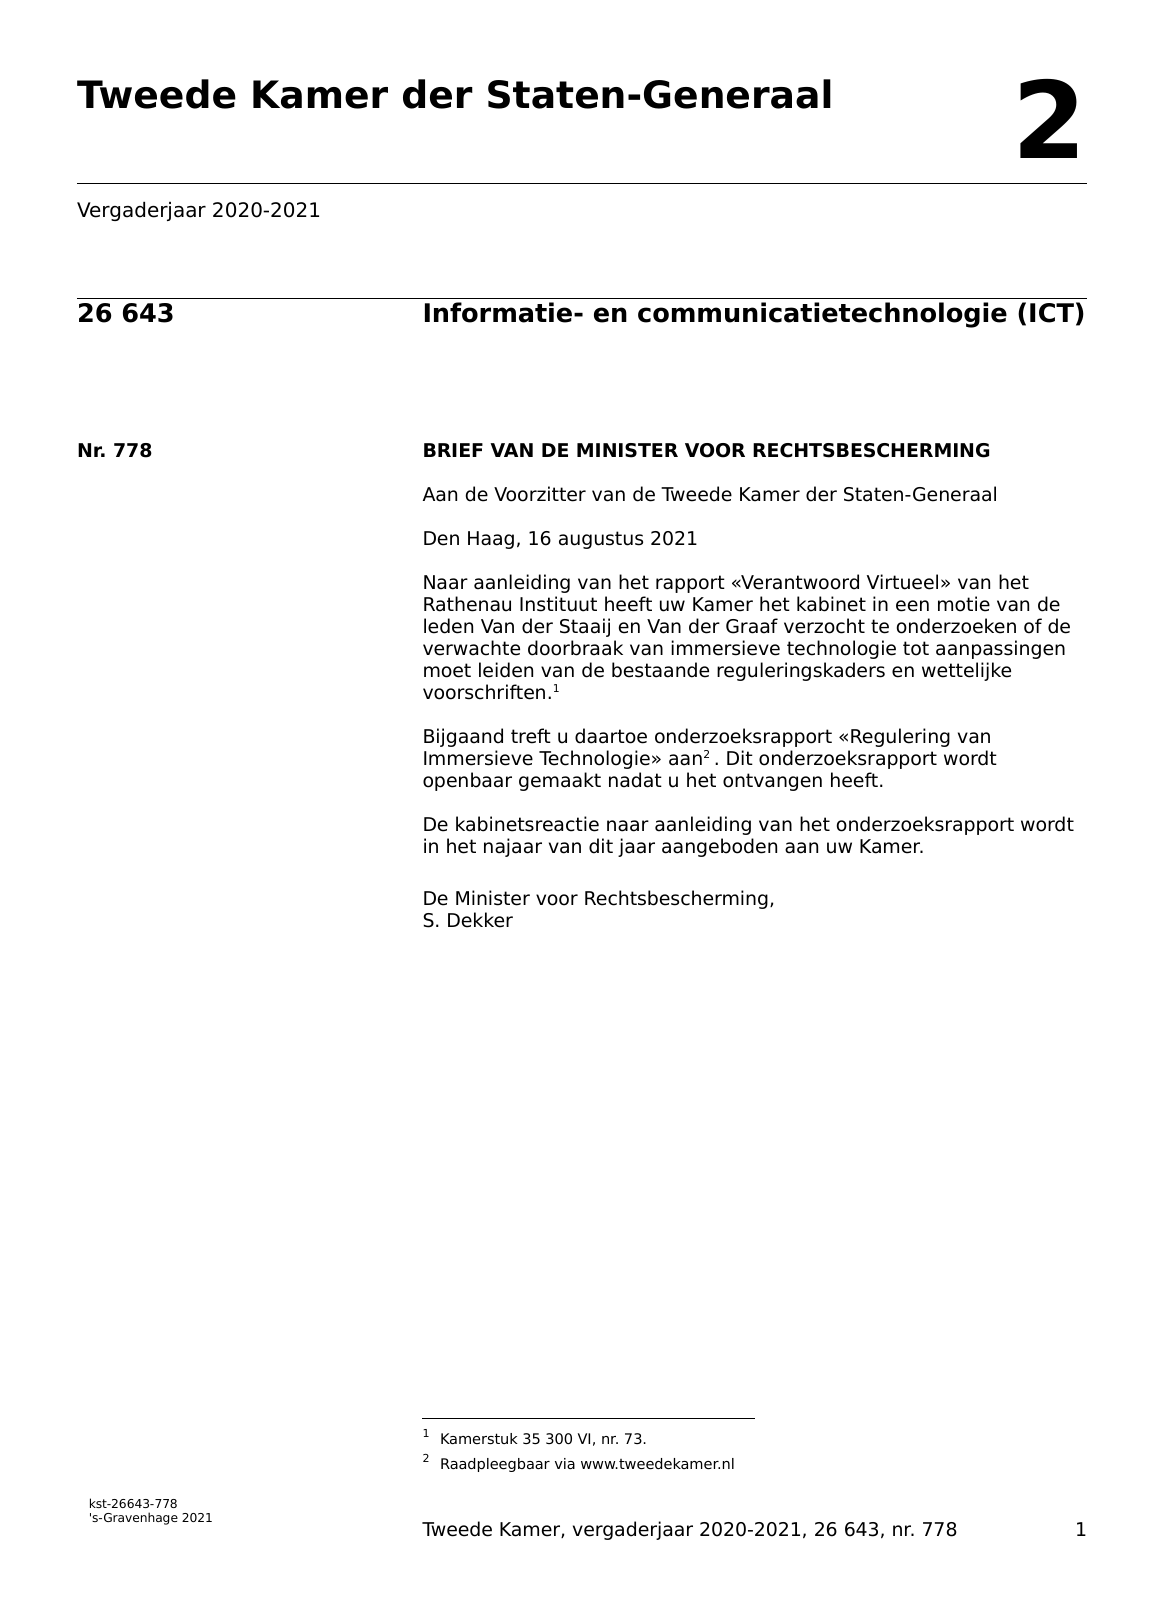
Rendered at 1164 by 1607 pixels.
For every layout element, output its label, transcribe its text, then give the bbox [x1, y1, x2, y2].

text 's-Gravenhage 2021 [88, 1511, 323, 1525]
subtitle Nr. 778 BRIEF VAN DE MINISTER VOOR RECHTSBESCHERMING [77, 440, 1087, 462]
subtitle 26 643 Informatie- en communicatietechnologie (ICT) [77, 299, 1087, 329]
text De kabinetsreactie naar aanleiding van het onderzoeksrapport wordt in het najaar van dit jaar aangeboden aan uw Kamer. [422, 814, 1087, 858]
table_header Tweede Kamer der Staten-Generaal [77, 59, 886, 183]
text Naar aanleiding van het rapport «Verantwoord Virtueel» van het Rathenau Instituut heeft uw Kamer het kabinet in een motie van de leden Van der Staaij en Van der Graaf verzocht te onderzoeken of de verwachte doorbraak van immersieve technologie tot aanpassingen moet leiden van de bestaande reguleringskaders en wettelijke voorschriften. [422, 572, 1087, 704]
text Bijgaand treft u daartoe onderzoeksrapport «Regulering van Immersieve Technologie» aan. Dit onderzoeksrapport wordt openbaar gemaakt nadat u het ontvangen heeft. [422, 726, 1087, 792]
table_cell Vergaderjaar 2020-2021 [77, 184, 1087, 298]
text kst-26643-778 [88, 1497, 323, 1511]
table_header 2 [886, 59, 1087, 183]
text Raadpleegbaar via www.tweedekamer.nl [422, 1452, 1087, 1474]
text Den Haag, 16 augustus 2021 [422, 528, 1087, 550]
text Aan de Voorzitter van de Tweede Kamer der Staten-Generaal [422, 484, 1087, 506]
text Kamerstuk 35 300 VI, nr. 73. [422, 1427, 1087, 1449]
text De Minister voor Rechtsbescherming, S. Dekker [422, 888, 1087, 932]
